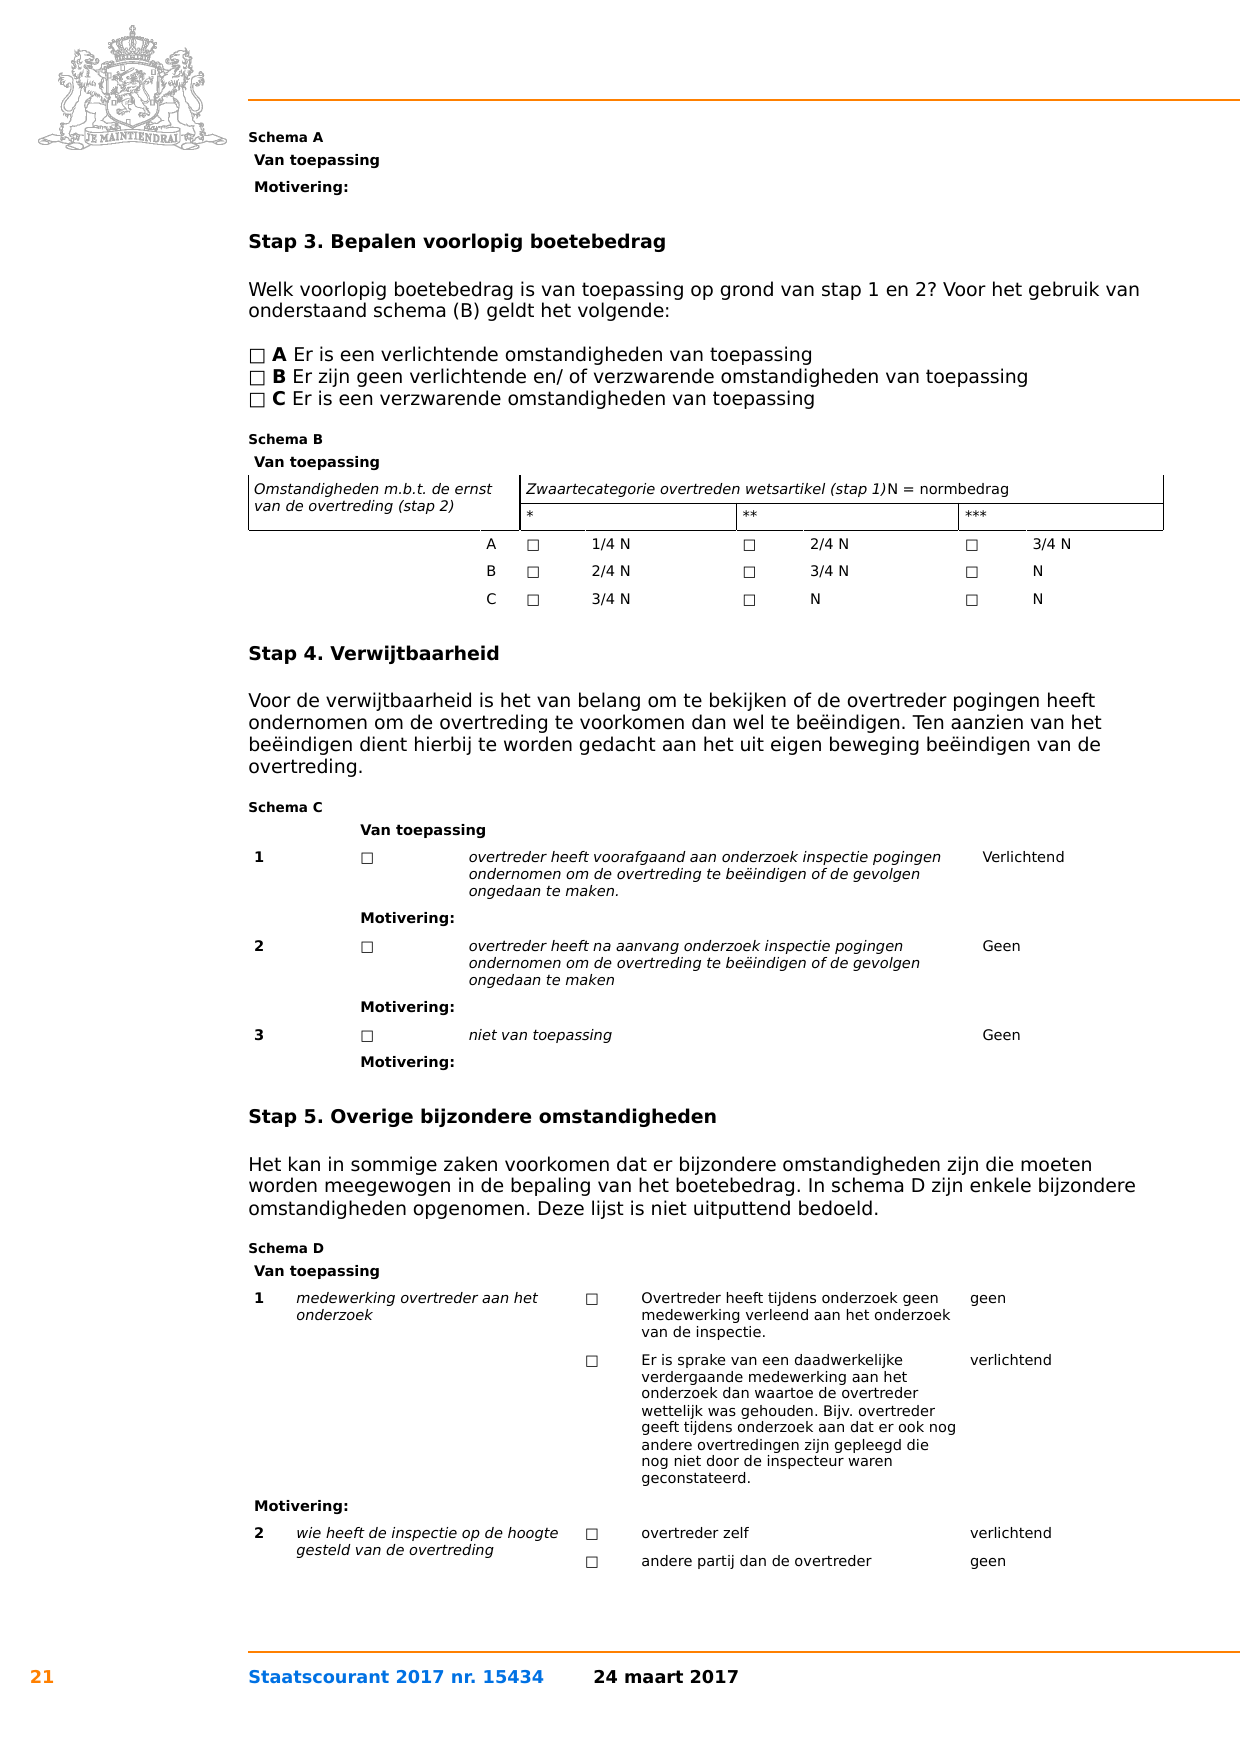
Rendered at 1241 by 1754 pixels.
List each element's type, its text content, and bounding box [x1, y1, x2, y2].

table_cell wie heeft de inspectie op de hoogte gesteld van de overtreding [291, 1520, 578, 1574]
table_cell geen [964, 1548, 1163, 1574]
table_header Schema D [248, 1241, 1163, 1257]
table_cell Er is sprake van een daadwerkelijke verdergaande medewerking aan het onderzoek dan waartoe de overtreder wettelijk was gehouden. Bijv. overtreder geeft tijdens onderzoek aan dat er ook nog andere overtredingen zijn gepleegd die nog niet door de inspecteur waren geconstateerd. [636, 1347, 963, 1492]
table_cell 2 [249, 1520, 290, 1574]
text Het kan in sommige zaken voorkomen dat er bijzondere omstandigheden zijn die moeten worden meegewogen in de bepaling van het boetebedrag. In schema D zijn enkele bijzondere omstandigheden opgenomen. Deze lijst is niet uitputtend bedoeld. [248, 1153, 1163, 1219]
table_cell 3 [249, 1022, 354, 1075]
table_cell 2/4 N [804, 531, 958, 557]
table_cell * [521, 504, 736, 530]
table_cell □ [737, 531, 803, 557]
table_cell [249, 586, 480, 612]
table_cell Motivering: [249, 174, 1163, 200]
table_header Schema C [248, 800, 1163, 816]
table_cell ** [737, 504, 958, 530]
table_cell overtreder heeft voorafgaand aan onderzoek inspectie pogingen ondernomen om de overtreding te beëindigen of de gevolgen ongedaan te maken. [463, 844, 976, 904]
table_cell 3/4 N [586, 586, 736, 612]
table_cell □ [579, 1520, 635, 1547]
table_cell □ [355, 844, 462, 904]
table_cell □ [959, 531, 1026, 557]
table_cell □ [355, 1022, 462, 1048]
text Welk voorlopig boetebedrag is van toepassing op grond van stap 1 en 2? Voor het gebruik van onderstaand schema (B) geldt het volgende: [248, 278, 1163, 322]
table_cell □ [579, 1548, 635, 1574]
text □ C Er is een verzwarende omstandigheden van toepassing [248, 388, 1163, 410]
subtitle Stap 4. Verwijtbaarheid [248, 643, 1163, 665]
subtitle Stap 3. Bepalen voorlopig boetebedrag [248, 231, 1163, 253]
table_cell Motivering: [355, 906, 1163, 932]
table_cell □ [737, 586, 803, 612]
table_cell Motivering: [355, 994, 1163, 1021]
text □ A Er is een verlichtende omstandigheden van toepassing [248, 344, 1163, 366]
table_cell □ [737, 559, 803, 585]
table_cell 1 [249, 844, 354, 932]
table_cell □ [355, 933, 462, 993]
table_cell Motivering: [355, 1049, 1163, 1075]
table_cell Zwaartecategorie overtreden wetsartikel (stap 1)N = normbedrag [521, 476, 1163, 503]
table_cell Van toepassing [249, 1258, 1163, 1284]
table_cell verlichtend [964, 1520, 1163, 1547]
table_cell 2 [249, 933, 354, 1021]
table_cell □ [521, 531, 585, 557]
table_cell [249, 531, 480, 557]
table_cell overtreder heeft na aanvang onderzoek inspectie pogingen ondernomen om de overtreding te beëindigen of de gevolgen ongedaan te maken [463, 933, 976, 993]
table_cell 1 [249, 1285, 290, 1492]
table_cell niet van toepassing [463, 1022, 976, 1048]
subtitle Stap 5. Overige bijzondere omstandigheden [248, 1106, 1163, 1128]
table_cell medewerking overtreder aan het onderzoek [291, 1285, 578, 1492]
table_header Schema B [248, 432, 1163, 448]
table_cell Omstandigheden m.b.t. de ernst van de overtreding (stap 2) [249, 476, 519, 530]
table_cell 2/4 N [586, 559, 736, 585]
table_cell □ [579, 1347, 635, 1492]
table_cell A [481, 531, 519, 557]
table_cell Verlichtend [977, 844, 1163, 904]
table_cell Motivering: [249, 1493, 1163, 1519]
text Voor de verwijtbaarheid is het van belang om te bekijken of de overtreder pogingen heeft ondernomen om de overtreding te voorkomen dan wel te beëindigen. Ten aanzien van het beëindigen dient hierbij te worden gedacht aan het uit eigen beweging beëindigen van de overtreding. [248, 690, 1163, 778]
table_cell 1/4 N [586, 531, 736, 557]
table_cell □ [521, 586, 585, 612]
table_cell [249, 559, 480, 585]
table_cell □ [959, 586, 1026, 612]
table_cell Geen [977, 933, 1163, 993]
table_cell N [1027, 559, 1163, 585]
table_cell geen [964, 1285, 1163, 1346]
table_cell C [481, 586, 519, 612]
table_cell 3/4 N [804, 559, 958, 585]
table_cell overtreder zelf [636, 1520, 963, 1547]
table_cell andere partij dan de overtreder [636, 1548, 963, 1574]
table_cell N [1027, 586, 1163, 612]
table_cell Van toepassing [249, 449, 1163, 475]
table_cell [249, 817, 354, 843]
table_cell 3/4 N [1027, 531, 1163, 557]
table_cell *** [959, 504, 1163, 530]
picture [38, 25, 227, 150]
text □ B Er zijn geen verlichtende en/ of verzwarende omstandigheden van toepassing [248, 366, 1163, 388]
table_cell Overtreder heeft tijdens onderzoek geen medewerking verleend aan het onderzoek van de inspectie. [636, 1285, 963, 1346]
table_cell Van toepassing [249, 147, 1163, 173]
table_cell B [481, 559, 519, 585]
table_cell verlichtend [964, 1347, 1163, 1492]
table_cell □ [579, 1285, 635, 1346]
table_cell Van toepassing [355, 817, 1163, 843]
table_cell □ [521, 559, 585, 585]
table_cell N [804, 586, 958, 612]
table_cell Geen [977, 1022, 1163, 1048]
table_cell □ [959, 559, 1026, 585]
table_header Schema A [248, 130, 1163, 146]
